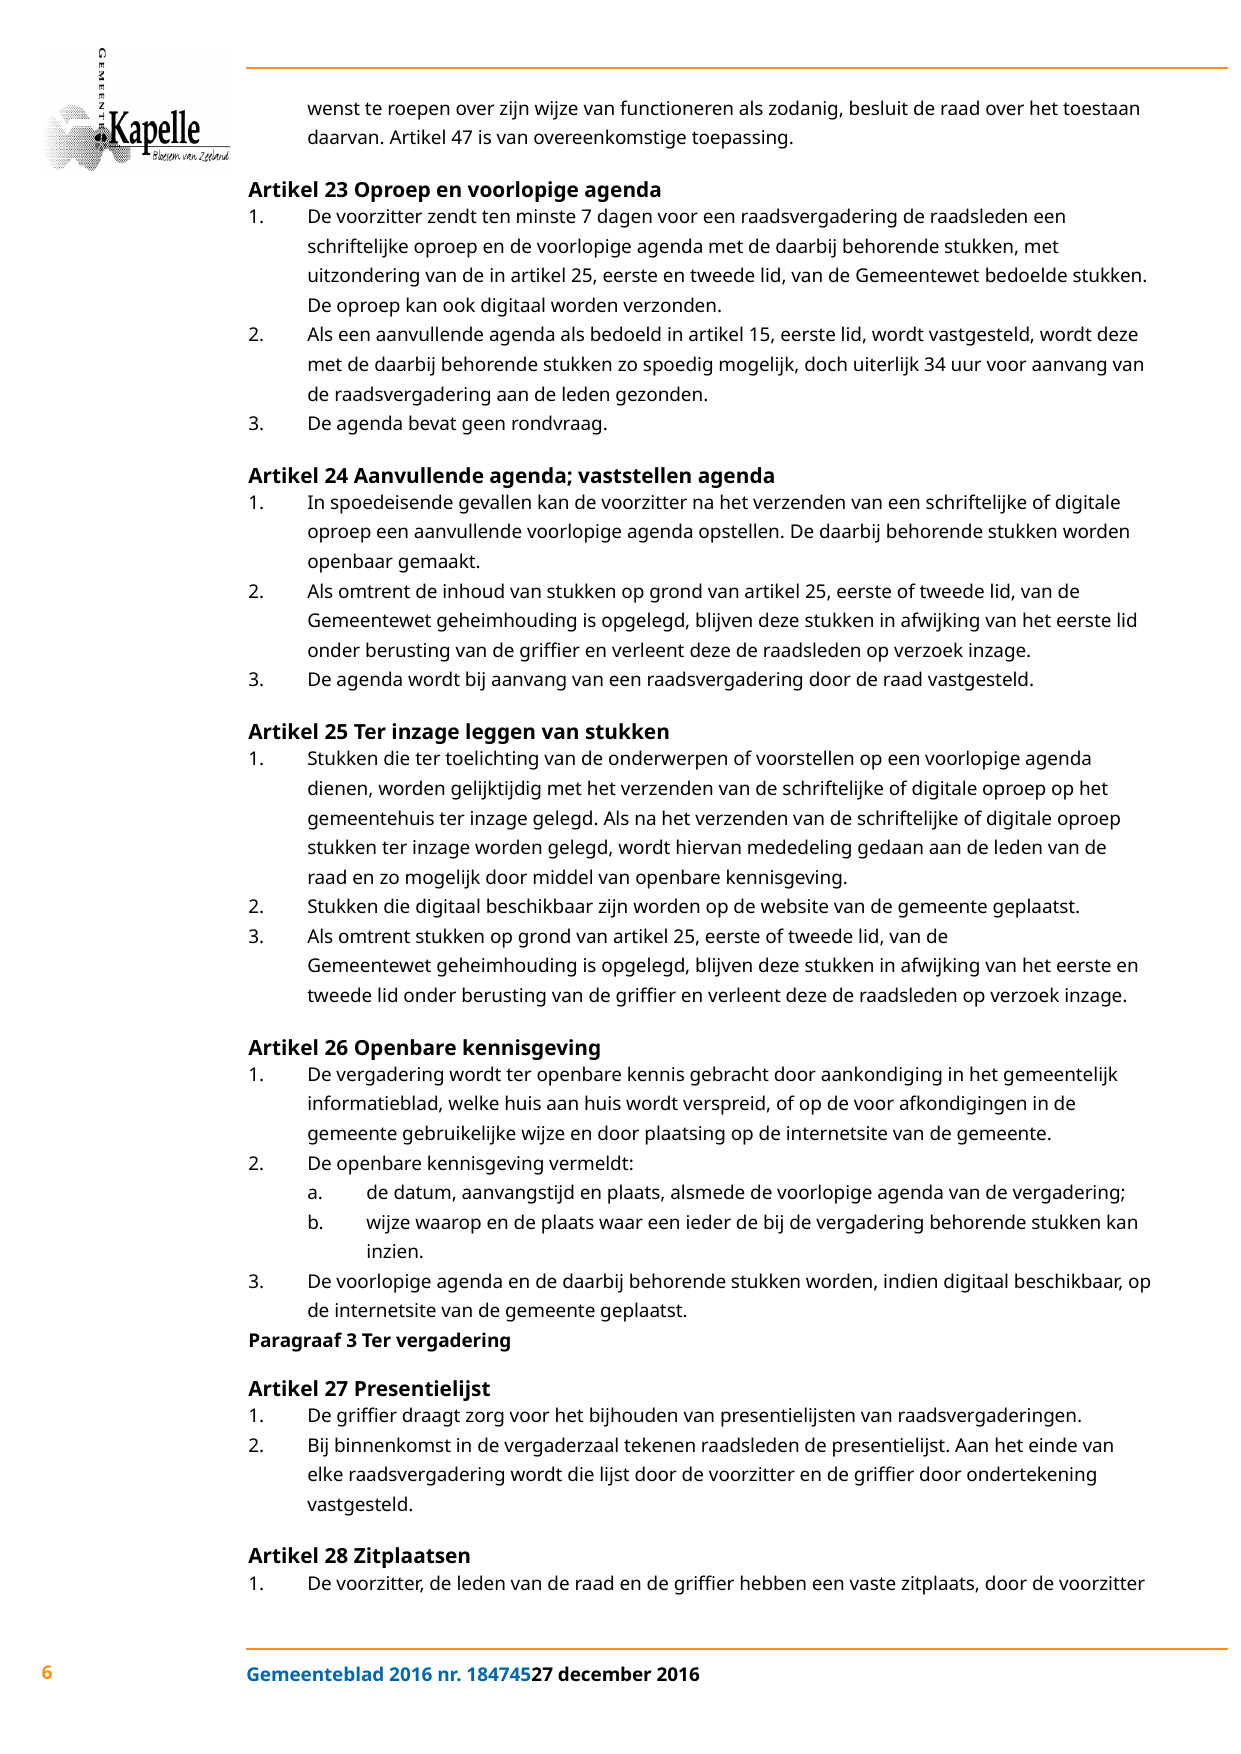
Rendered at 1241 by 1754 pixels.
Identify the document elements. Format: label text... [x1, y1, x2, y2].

text Artikel 26 Openbare kennisgeving [248, 1033, 1152, 1061]
list De voorlopige agenda en de daarbij behorende stukken worden, indien digitaal beschikbaar, op de internetsite van de gemeente geplaatst. [248, 1268, 1152, 1323]
list wijze waarop en de plaats waar een ieder de bij de vergadering behorende stukken kan inzien. [307, 1209, 1152, 1264]
list Als een aanvullende agenda als bedoeld in artikel 15, eerste lid, wordt vastgesteld, wordt deze met de daarbij behorende stukken zo spoedig mogelijk, doch uiterlijk 34 uur voor aanvang van de raadsvergadering aan de leden gezonden. [248, 322, 1152, 406]
list De agenda bevat geen rondvraag. [248, 410, 1152, 436]
text Artikel 23 Oproep en voorlopige agenda [248, 175, 1152, 203]
list de datum, aanvangstijd en plaats, alsmede de voorlopige agenda van de vergadering; [307, 1179, 1152, 1205]
text Artikel 25 Ter inzage leggen van stukken [248, 717, 1152, 746]
list De openbare kennisgeving vermeldt: [248, 1150, 1152, 1176]
text Artikel 28 Zitplaatsen [248, 1541, 1152, 1570]
list Stukken die digitaal beschikbaar zijn worden op de website van de gemeente geplaatst. [248, 893, 1152, 919]
list De vergadering wordt ter openbare kennis gebracht door aankondiging in het gemeentelijk informatieblad, welke huis aan huis wordt verspreid, of op de voor afkondigingen in de gemeente gebruikelijke wijze en door plaatsing op de internetsite van de gemeente. [248, 1061, 1152, 1146]
list Als omtrent de inhoud van stukken op grond van artikel 25, eerste of tweede lid, van de Gemeentewet geheimhouding is opgelegd, blijven deze stukken in afwijking van het eerste lid onder berusting van de griffier en verleent deze de raadsleden op verzoek inzage. [248, 578, 1152, 663]
text Paragraaf 3 Ter vergadering [248, 1327, 1152, 1353]
list Als omtrent stukken op grond van artikel 25, eerste of tweede lid, van de Gemeentewet geheimhouding is opgelegd, blijven deze stukken in afwijking van het eerste en tweede lid onder berusting van de griffier en verleent deze de raadsleden op verzoek inzage. [248, 923, 1152, 1008]
picture [41, 47, 231, 172]
list Stukken die ter toelichting van de onderwerpen of voorstellen op een voorlopige agenda dienen, worden gelijktijdig met het verzenden van de schriftelijke of digitale oproep op het gemeentehuis ter inzage gelegd. Als na het verzenden van de schriftelijke of digitale oproep stukken ter inzage worden gelegd, wordt hiervan mededeling gedaan aan de leden van de raad en zo mogelijk door middel van openbare kennisgeving. [248, 746, 1152, 889]
list De voorzitter, de leden van de raad en de griffier hebben een vaste zitplaats, door de voorzitter [248, 1570, 1152, 1596]
text Artikel 27 Presentielijst [248, 1374, 1152, 1402]
list De voorzitter zendt ten minste 7 dagen voor een raadsvergadering de raadsleden een schriftelijke oproep en de voorlopige agenda met de daarbij behorende stukken, met uitzondering van de in artikel 25, eerste en tweede lid, van de Gemeentewet bedoelde stukken. De oproep kan ook digitaal worden verzonden. [248, 203, 1152, 318]
list De griffier draagt zorg voor het bijhouden van presentielijsten van raadsvergaderingen. [248, 1402, 1152, 1428]
list Bij binnenkomst in de vergaderzaal tekenen raadsleden de presentielijst. Aan het einde van elke raadsvergadering wordt die lijst door de voorzitter en de griffier door ondertekening vastgesteld. [248, 1432, 1152, 1517]
list In spoedeisende gevallen kan de voorzitter na het verzenden van een schriftelijke of digitale oproep een aanvullende voorlopige agenda opstellen. De daarbij behorende stukken worden openbaar gemaakt. [248, 489, 1152, 574]
text Artikel 24 Aanvullende agenda; vaststellen agenda [248, 461, 1152, 489]
list De agenda wordt bij aanvang van een raadsvergadering door de raad vastgesteld. [248, 667, 1152, 692]
list wenst te roepen over zijn wijze van functioneren als zodanig, besluit de raad over het toestaan daarvan. Artikel 47 is van overeenkomstige toepassing. [248, 95, 1152, 150]
